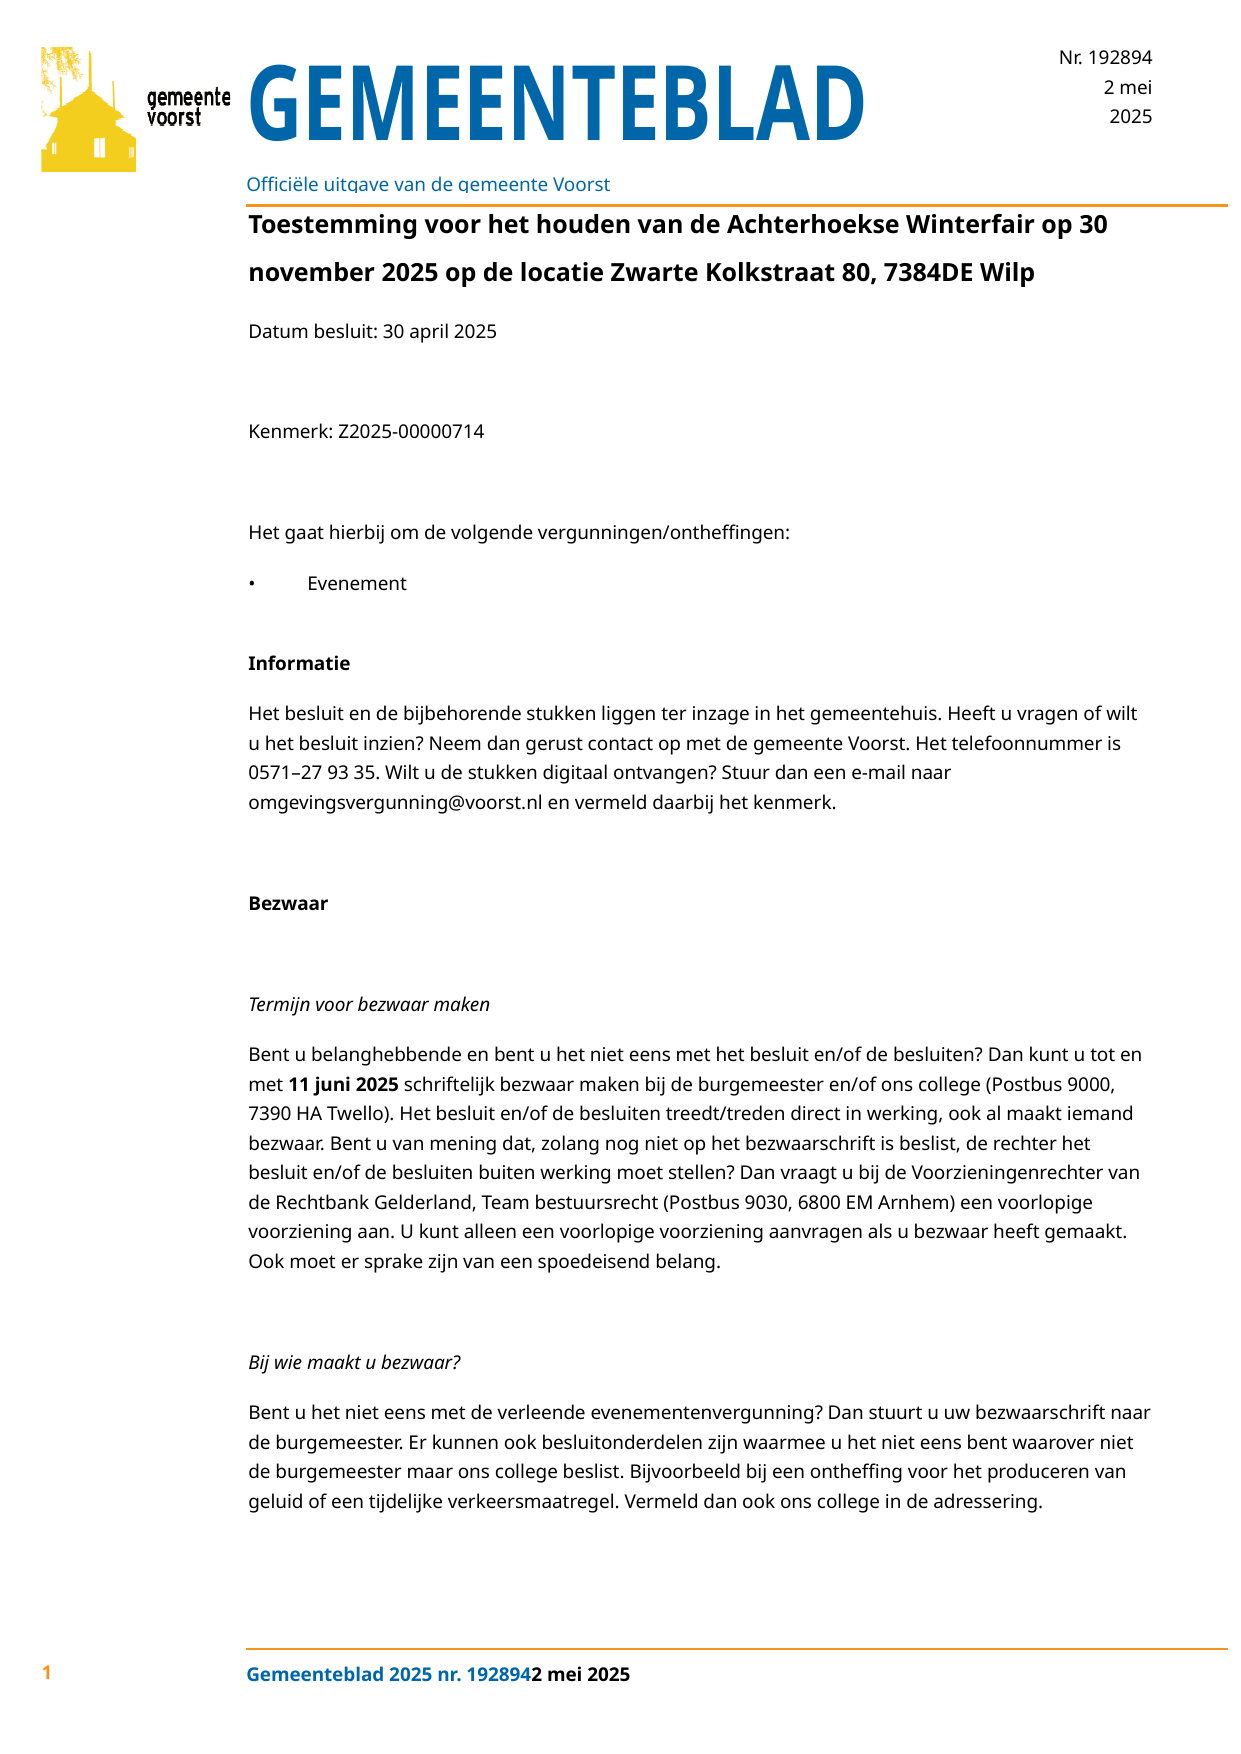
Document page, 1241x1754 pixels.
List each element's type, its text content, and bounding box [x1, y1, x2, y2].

picture [41, 47, 231, 172]
text Bent u het niet eens met de verleende evenementenvergunning? Dan stuurt u uw bezwaarschrift naar de burgemeester. Er kunnen ook besluitonderdelen zijn waarmee u het niet eens bent waarover niet de burgemeester maar ons college beslist. Bijvoorbeeld bij een ontheffing voor het produceren van geluid of een tijdelijke verkeersmaatregel. Vermeld dan ook ons college in de adressering. [248, 1399, 1152, 1514]
text Datum besluit: 30 april 2025 [248, 318, 1152, 344]
text Termijn voor bezwaar maken [248, 991, 1152, 1017]
text Informatie [248, 650, 1152, 676]
text Bezwaar [248, 890, 1152, 916]
text Kenmerk: Z2025-00000714 [248, 419, 1152, 444]
text Toestemming voor het houden van de Achterhoekse Winterfair op 30 november 2025 op de locatie Zwarte Kolkstraat 80, 7384DE Wilp [248, 207, 1152, 288]
text Het gaat hierbij om de volgende vergunningen/ontheffingen: [248, 519, 1152, 545]
list Evenement [248, 570, 1152, 596]
text Bij wie maakt u bezwaar? [248, 1349, 1152, 1375]
text Het besluit en de bijbehorende stukken liggen ter inzage in het gemeentehuis. Heeft u vragen of wilt u het besluit inzien? Neem dan gerust contact op met de gemeente Voorst. Het telefoonnummer is 0571–27 93 35. Wilt u de stukken digitaal ontvangen? Stuur dan een e-mail naar omgevingsvergunning@voorst.nl en vermeld daarbij het kenmerk. [248, 700, 1152, 815]
text Bent u belanghebbende en bent u het niet eens met het besluit en/of de besluiten? Dan kunt u tot en met 11 juni 2025 schriftelijk bezwaar maken bij de burgemeester en/of ons college (Postbus 9000, 7390 HA Twello). Het besluit en/of de besluiten treedt/treden direct in werking, ook al maakt iemand bezwaar. Bent u van mening dat, zolang nog niet op het bezwaarschrift is beslist, de rechter het besluit en/of de besluiten buiten werking moet stellen? Dan vraagt u bij de Voorzieningenrechter van de Rechtbank Gelderland, Team bestuursrecht (Postbus 9030, 6800 EM Arnhem) een voorlopige voorziening aan. U kunt alleen een voorlopige voorziening aanvragen als u bezwaar heeft gemaakt. Ook moet er sprake zijn van een spoedeisend belang. [248, 1041, 1152, 1274]
